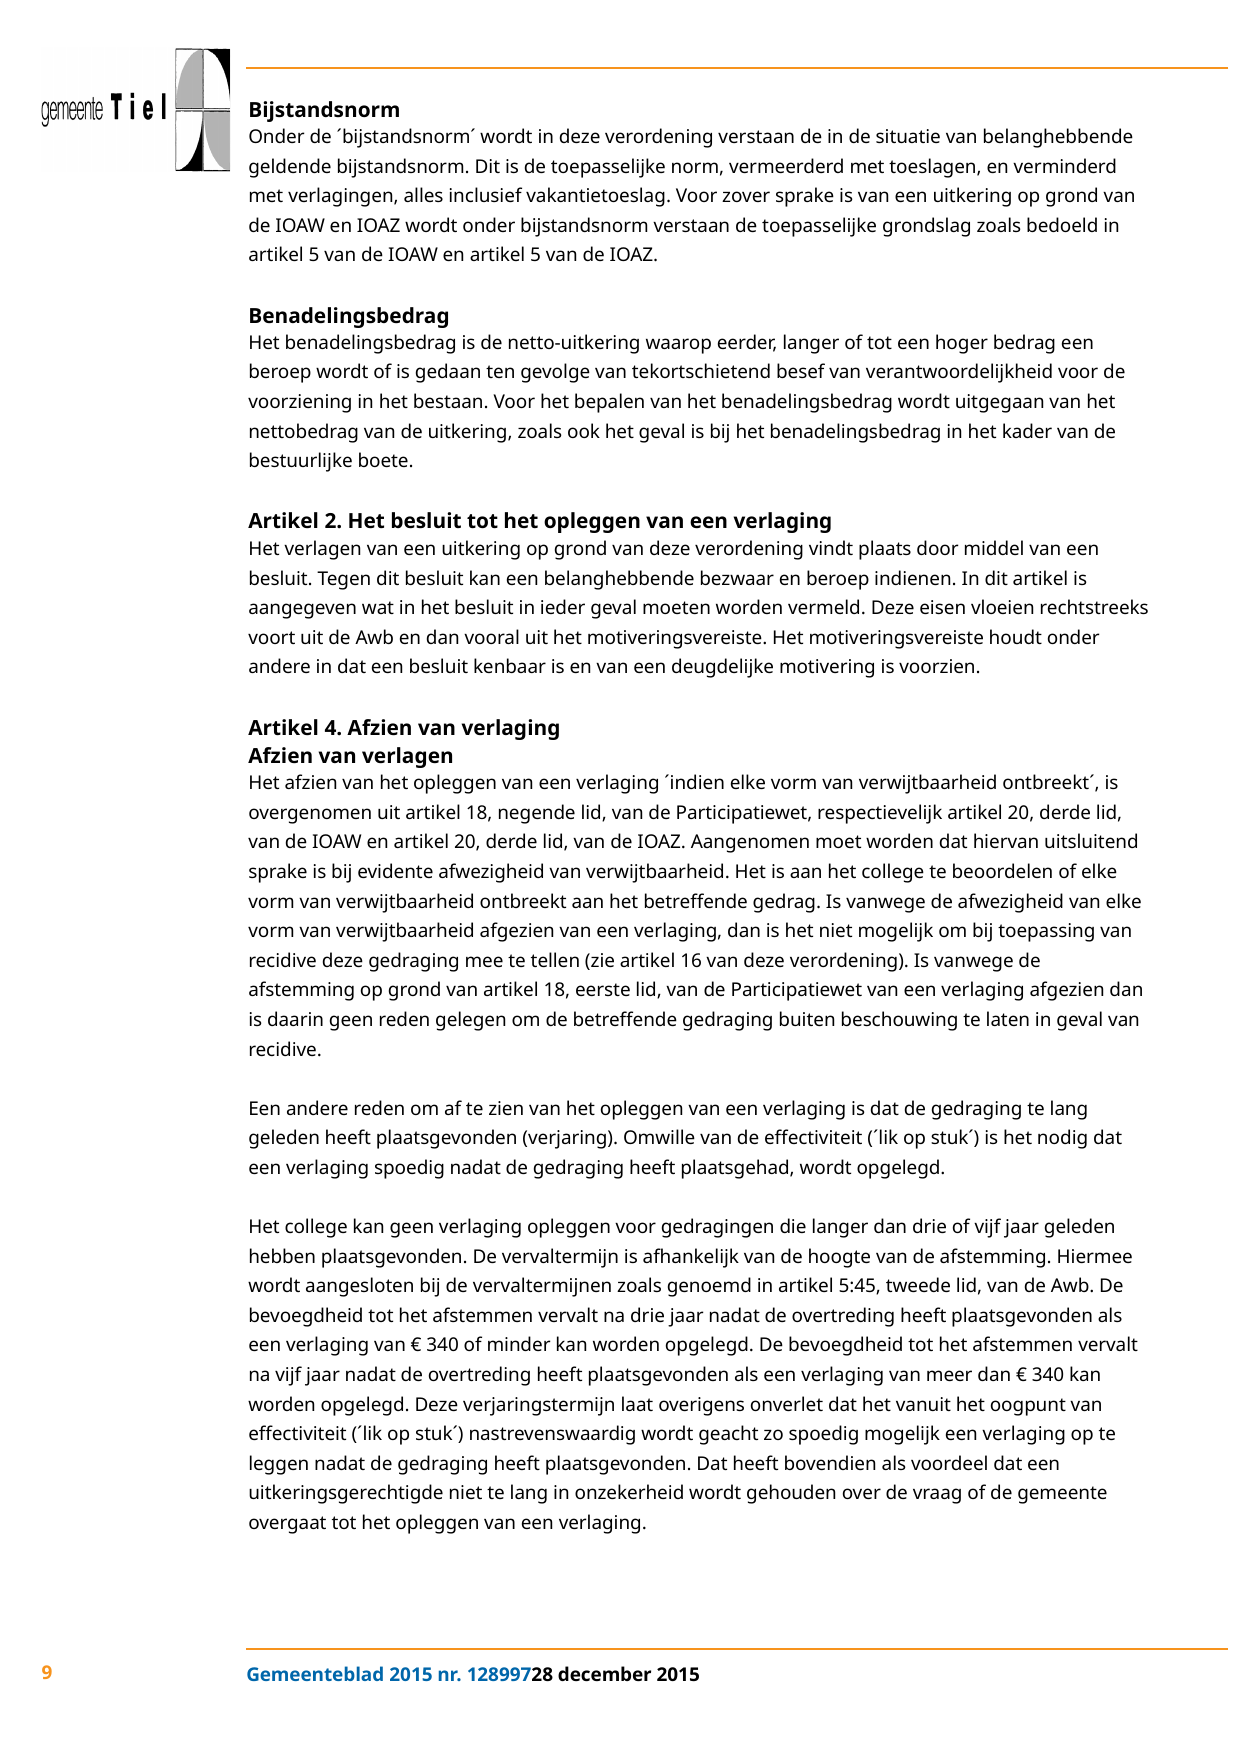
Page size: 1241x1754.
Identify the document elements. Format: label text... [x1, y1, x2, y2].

text Benadelingsbedrag [248, 301, 1152, 329]
picture [41, 47, 231, 172]
text Artikel 4. Afzien van verlaging [248, 713, 1152, 741]
text Het verlagen van een uitkering op grond van deze verordening vindt plaats door middel van een besluit. Tegen dit besluit kan een belanghebbende bezwaar en beroep indienen. In dit artikel is aangegeven wat in het besluit in ieder geval moeten worden vermeld. Deze eisen vloeien rechtstreeks voort uit de Awb en dan vooral uit het motiveringsvereiste. Het motiveringsvereiste houdt onder andere in dat een besluit kenbaar is en van een deugdelijke motivering is voorzien. [248, 535, 1152, 679]
text Artikel 2. Het besluit tot het opleggen van een verlaging [248, 507, 1152, 535]
text Het benadelingsbedrag is de netto-uitkering waarop eerder, langer of tot een hoger bedrag een beroep wordt of is gedaan ten gevolge van tekortschietend besef van verantwoordelijkheid voor de voorziening in het bestaan. Voor het bepalen van het benadelingsbedrag wordt uitgegaan van het nettobedrag van de uitkering, zoals ook het geval is bij het benadelingsbedrag in het kader van de bestuurlijke boete. [248, 329, 1152, 473]
text Onder de ´bijstandsnorm´ wordt in deze verordening verstaan de in de situatie van belanghebbende geldende bijstandsnorm. Dit is de toepasselijke norm, vermeerderd met toeslagen, en verminderd met verlagingen, alles inclusief vakantietoeslag. Voor zover sprake is van een uitkering op grond van de IOAW en IOAZ wordt onder bijstandsnorm verstaan de toepasselijke grondslag zoals bedoeld in artikel 5 van de IOAW en artikel 5 van de IOAZ. [248, 123, 1152, 267]
text Bijstandsnorm [248, 95, 1152, 123]
text Afzien van verlagen [248, 741, 1152, 769]
text Een andere reden om af te zien van het opleggen van een verlaging is dat de gedraging te lang geleden heeft plaatsgevonden (verjaring). Omwille van de effectiviteit (´lik op stuk´) is het nodig dat een verlaging spoedig nadat de gedraging heeft plaatsgehad, wordt opgelegd. [248, 1095, 1152, 1180]
text Het college kan geen verlaging opleggen voor gedragingen die langer dan drie of vijf jaar geleden hebben plaatsgevonden. De vervaltermijn is afhankelijk van de hoogte van de afstemming. Hiermee wordt aangesloten bij de vervaltermijnen zoals genoemd in artikel 5:45, tweede lid, van de Awb. De bevoegdheid tot het afstemmen vervalt na drie jaar nadat de overtreding heeft plaatsgevonden als een verlaging van € 340 of minder kan worden opgelegd. De bevoegdheid tot het afstemmen vervalt na vijf jaar nadat de overtreding heeft plaatsgevonden als een verlaging van meer dan € 340 kan worden opgelegd. Deze verjaringstermijn laat overigens onverlet dat het vanuit het oogpunt van effectiviteit (´lik op stuk´) nastrevenswaardig wordt geacht zo spoedig mogelijk een verlaging op te leggen nadat de gedraging heeft plaatsgevonden. Dat heeft bovendien als voordeel dat een uitkeringsgerechtigde niet te lang in onzekerheid wordt gehouden over de vraag of de gemeente overgaat tot het opleggen van een verlaging. [248, 1213, 1152, 1535]
text Het afzien van het opleggen van een verlaging ´indien elke vorm van verwijtbaarheid ontbreekt´, is overgenomen uit artikel 18, negende lid, van de Participatiewet, respectievelijk artikel 20, derde lid, van de IOAW en artikel 20, derde lid, van de IOAZ. Aangenomen moet worden dat hiervan uitsluitend sprake is bij evidente afwezigheid van verwijtbaarheid. Het is aan het college te beoordelen of elke vorm van verwijtbaarheid ontbreekt aan het betreffende gedrag. Is vanwege de afwezigheid van elke vorm van verwijtbaarheid afgezien van een verlaging, dan is het niet mogelijk om bij toepassing van recidive deze gedraging mee te tellen (zie artikel 16 van deze verordening). Is vanwege de afstemming op grond van artikel 18, eerste lid, van de Participatiewet van een verlaging afgezien dan is daarin geen reden gelegen om de betreffende gedraging buiten beschouwing te laten in geval van recidive. [248, 769, 1152, 1061]
